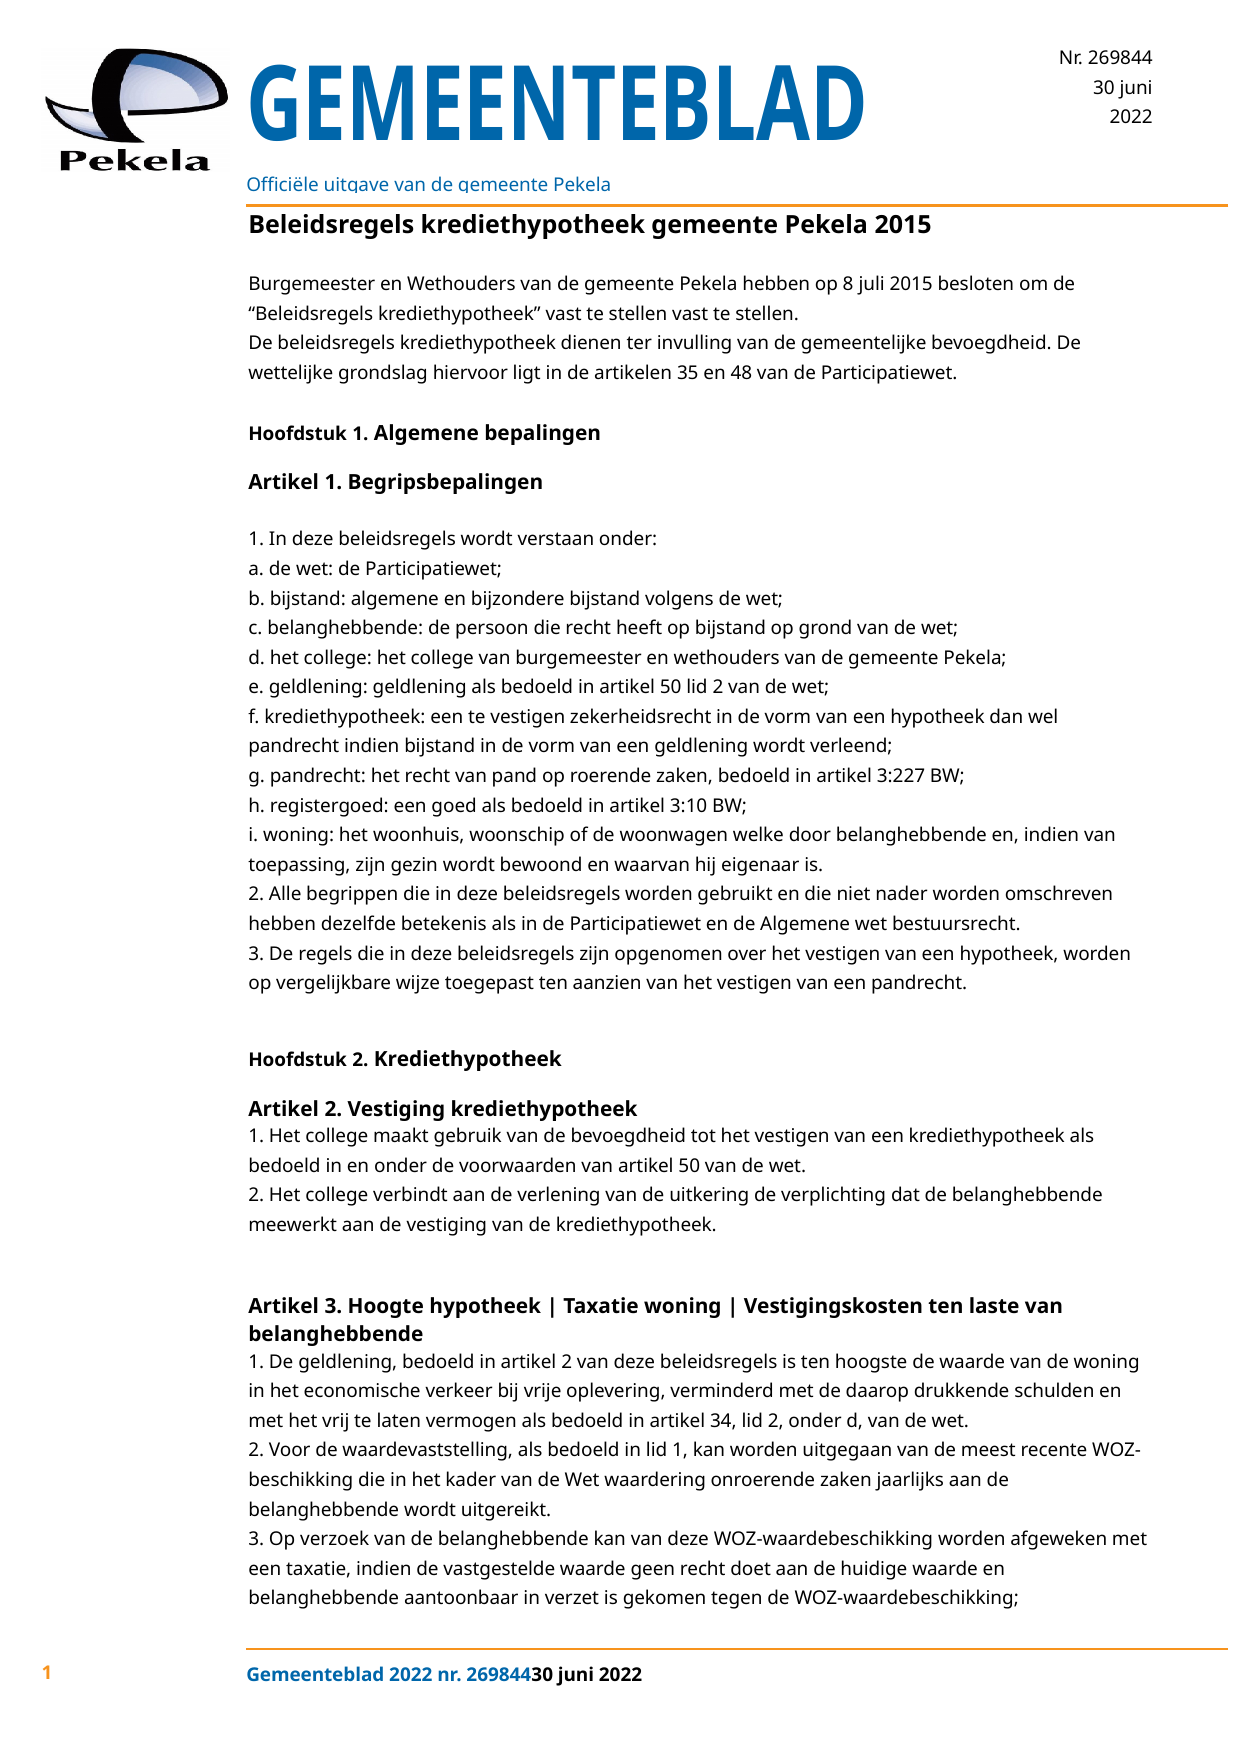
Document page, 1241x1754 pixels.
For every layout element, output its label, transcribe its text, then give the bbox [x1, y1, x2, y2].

text 1. Het college maakt gebruik van de bevoegdheid tot het vestigen van een krediethypotheek als bedoeld in en onder de voorwaarden van artikel 50 van de wet. [248, 1122, 1152, 1177]
text De beleidsregels krediethypotheek dienen ter invulling van de gemeentelijke bevoegdheid. De wettelijke grondslag hiervoor ligt in de artikelen 35 en 48 van de Participatiewet. [248, 329, 1152, 385]
text Hoofdstuk 2. Krediethypotheek [248, 1044, 1152, 1073]
text 3. De regels die in deze beleidsregels zijn opgenomen over het vestigen van een hypotheek, worden op vergelijkbare wijze toegepast ten aanzien van het vestigen van een pandrecht. [248, 940, 1152, 995]
text Hoofdstuk 1. Algemene bepalingen [248, 418, 1152, 447]
text i. woning: het woonhuis, woonschip of de woonwagen welke door belanghebbende en, indien van toepassing, zijn gezin wordt bewoond en waarvan hij eigenaar is. [248, 821, 1152, 877]
text Artikel 1. Begripsbepalingen [248, 467, 1152, 496]
text Artikel 2. Vestiging krediethypotheek [248, 1094, 1152, 1122]
text 2. Voor de waardevaststelling, als bedoeld in lid 1, kan worden uitgegaan van de meest recente WOZ-beschikking die in het kader van de Wet waardering onroerende zaken jaarlijks aan de belanghebbende wordt uitgereikt. [248, 1437, 1152, 1521]
text 1. In deze beleidsregels wordt verstaan onder: [248, 526, 1152, 551]
text Burgemeester en Wethouders van de gemeente Pekela hebben op 8 juli 2015 besloten om de “Beleidsregels krediethypotheek” vast te stellen vast te stellen. [248, 270, 1152, 326]
text 3. Op verzoek van de belanghebbende kan van deze WOZ-waardebeschikking worden afgeweken met een taxatie, indien de vastgestelde waarde geen recht doet aan de huidige waarde en belanghebbende aantoonbaar in verzet is gekomen tegen de WOZ-waardebeschikking; [248, 1525, 1152, 1610]
text Artikel 3. Hoogte hypotheek | Taxatie woning | Vestigingskosten ten laste van belanghebbende [248, 1291, 1152, 1348]
text 1. De geldlening, bedoeld in artikel 2 van deze beleidsregels is ten hoogste de waarde van de woning in het economische verkeer bij vrije oplevering, verminderd met de daarop drukkende schulden en met het vrij te laten vermogen als bedoeld in artikel 34, lid 2, onder d, van de wet. [248, 1348, 1152, 1433]
text g. pandrecht: het recht van pand op roerende zaken, bedoeld in artikel 3:227 BW; [248, 762, 1152, 788]
text h. registergoed: een goed als bedoeld in artikel 3:10 BW; [248, 792, 1152, 817]
text f. krediethypotheek: een te vestigen zekerheidsrecht in de vorm van een hypotheek dan wel pandrecht indien bijstand in de vorm van een geldlening wordt verleend; [248, 703, 1152, 758]
text a. de wet: de Participatiewet; [248, 555, 1152, 581]
text e. geldlening: geldlening als bedoeld in artikel 50 lid 2 van de wet; [248, 673, 1152, 699]
text d. het college: het college van burgemeester en wethouders van de gemeente Pekela; [248, 644, 1152, 669]
picture [41, 47, 231, 172]
text 2. Het college verbindt aan de verlening van de uitkering de verplichting dat de belanghebbende meewerkt aan de vestiging van de krediethypotheek. [248, 1181, 1152, 1237]
text b. bijstand: algemene en bijzondere bijstand volgens de wet; [248, 585, 1152, 610]
text 2. Alle begrippen die in deze beleidsregels worden gebruikt en die niet nader worden omschreven hebben dezelfde betekenis als in de Participatiewet en de Algemene wet bestuursrecht. [248, 881, 1152, 936]
text Beleidsregels krediethypotheek gemeente Pekela 2015 [248, 207, 1152, 241]
text c. belanghebbende: de persoon die recht heeft op bijstand op grond van de wet; [248, 614, 1152, 640]
